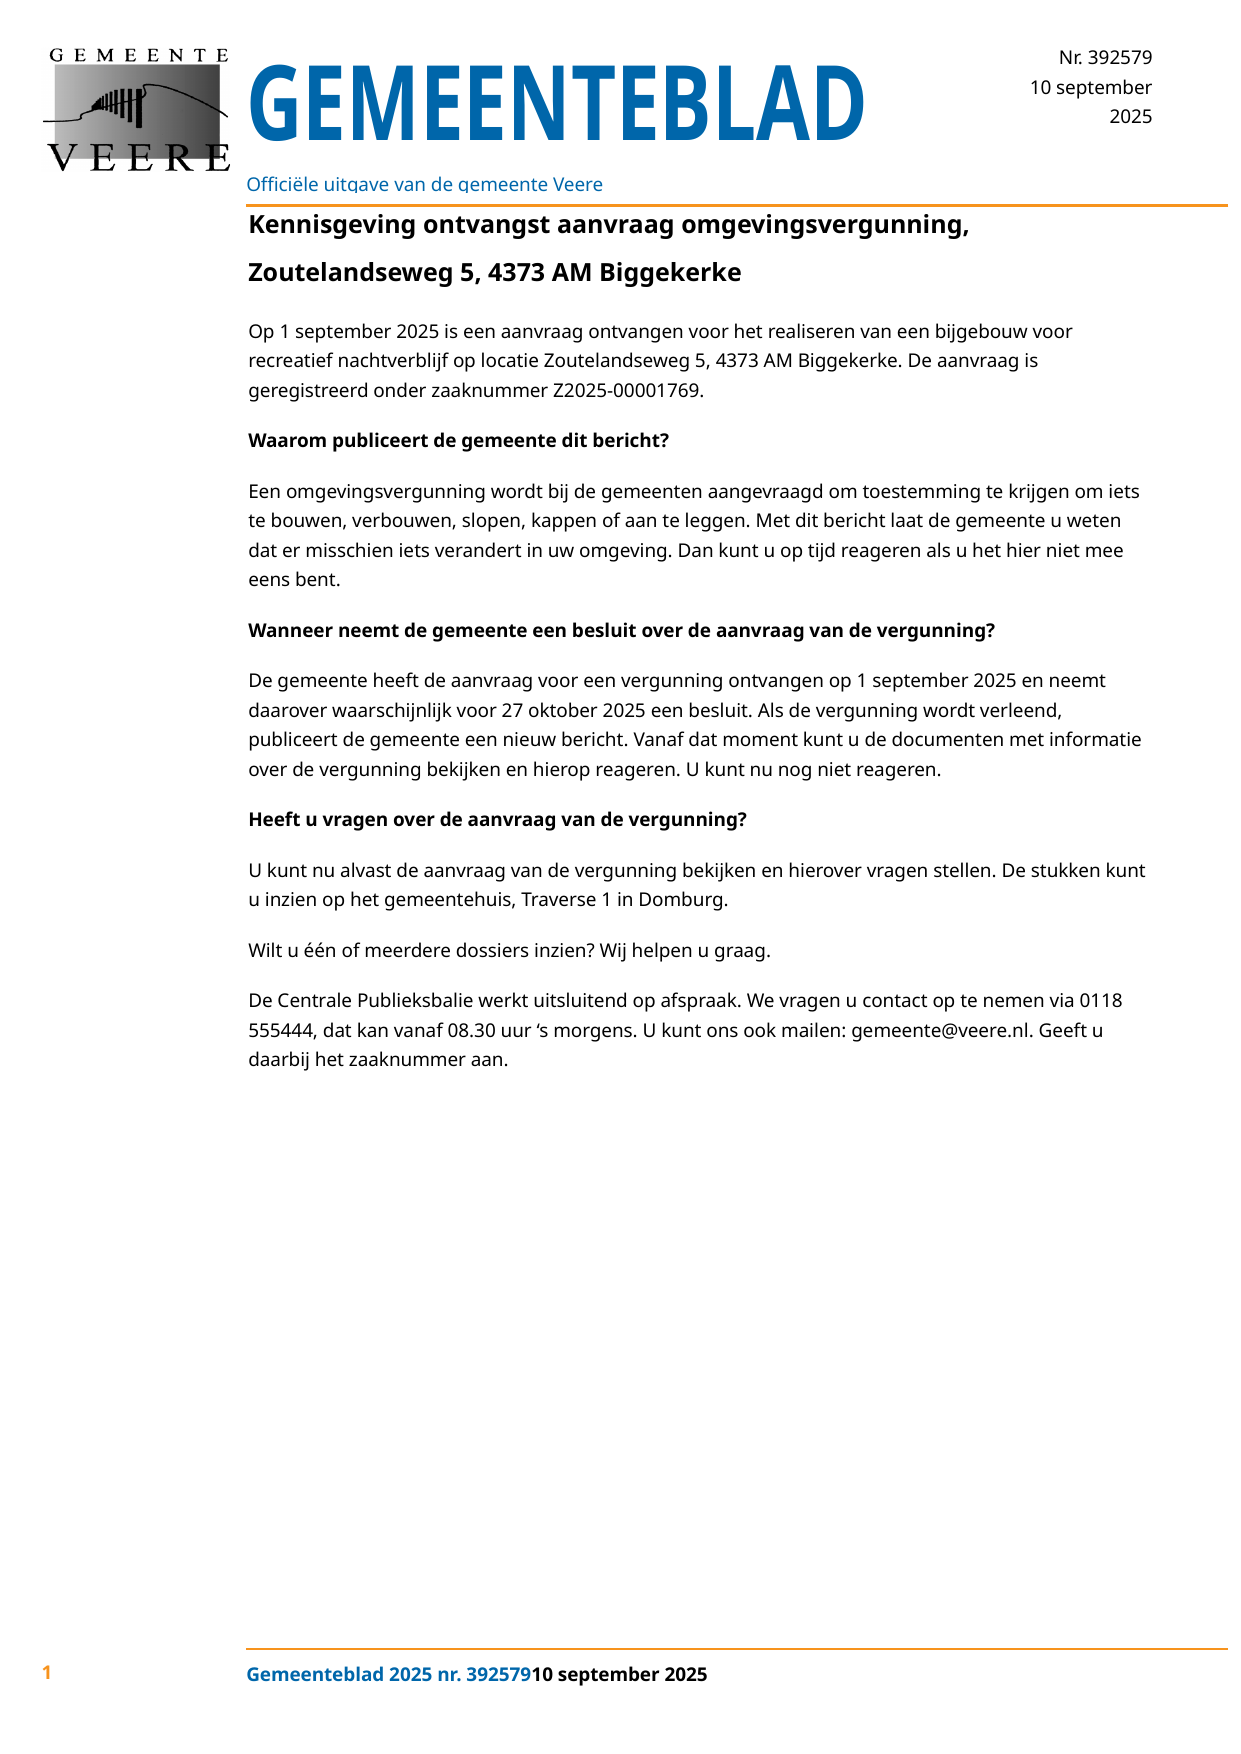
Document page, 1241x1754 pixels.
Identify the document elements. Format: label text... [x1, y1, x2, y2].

text Kennisgeving ontvangst aanvraag omgevingsvergunning, Zoutelandseweg 5, 4373 AM Biggekerke [248, 207, 1152, 288]
text Waarom publiceert de gemeente dit bericht? [248, 427, 1152, 453]
picture [41, 47, 231, 172]
text De gemeente heeft de aanvraag voor een vergunning ontvangen op 1 september 2025 en neemt daarover waarschijnlijk voor 27 oktober 2025 een besluit. Als de vergunning wordt verleend, publiceert de gemeente een nieuw bericht. Vanaf dat moment kunt u de documenten met informatie over de vergunning bekijken en hierop reageren. U kunt nu nog niet reageren. [248, 667, 1152, 782]
text Wanneer neemt de gemeente een besluit over de aanvraag van de vergunning? [248, 617, 1152, 643]
text Op 1 september 2025 is een aanvraag ontvangen voor het realiseren van een bijgebouw voor recreatief nachtverblijf op locatie Zoutelandseweg 5, 4373 AM Biggekerke. De aanvraag is geregistreerd onder zaaknummer Z2025-00001769. [248, 318, 1152, 403]
text Wilt u één of meerdere dossiers inzien? Wij helpen u graag. [248, 937, 1152, 963]
text Een omgevingsvergunning wordt bij de gemeenten aangevraagd om toestemming te krijgen om iets te bouwen, verbouwen, slopen, kappen of aan te leggen. Met dit bericht laat de gemeente u weten dat er misschien iets verandert in uw omgeving. Dan kunt u op tijd reageren als u het hier niet mee eens bent. [248, 478, 1152, 592]
text U kunt nu alvast de aanvraag van de vergunning bekijken en hierover vragen stellen. De stukken kunt u inzien op het gemeentehuis, Traverse 1 in Domburg. [248, 857, 1152, 912]
text De Centrale Publieksbalie werkt uitsluitend op afspraak. We vragen u contact op te nemen via 0118 555444, dat kan vanaf 08.30 uur ‘s morgens. U kunt ons ook mailen: gemeente@veere.nl. Geeft u daarbij het zaaknummer aan. [248, 987, 1152, 1072]
text Heeft u vragen over de aanvraag van de vergunning? [248, 807, 1152, 832]
